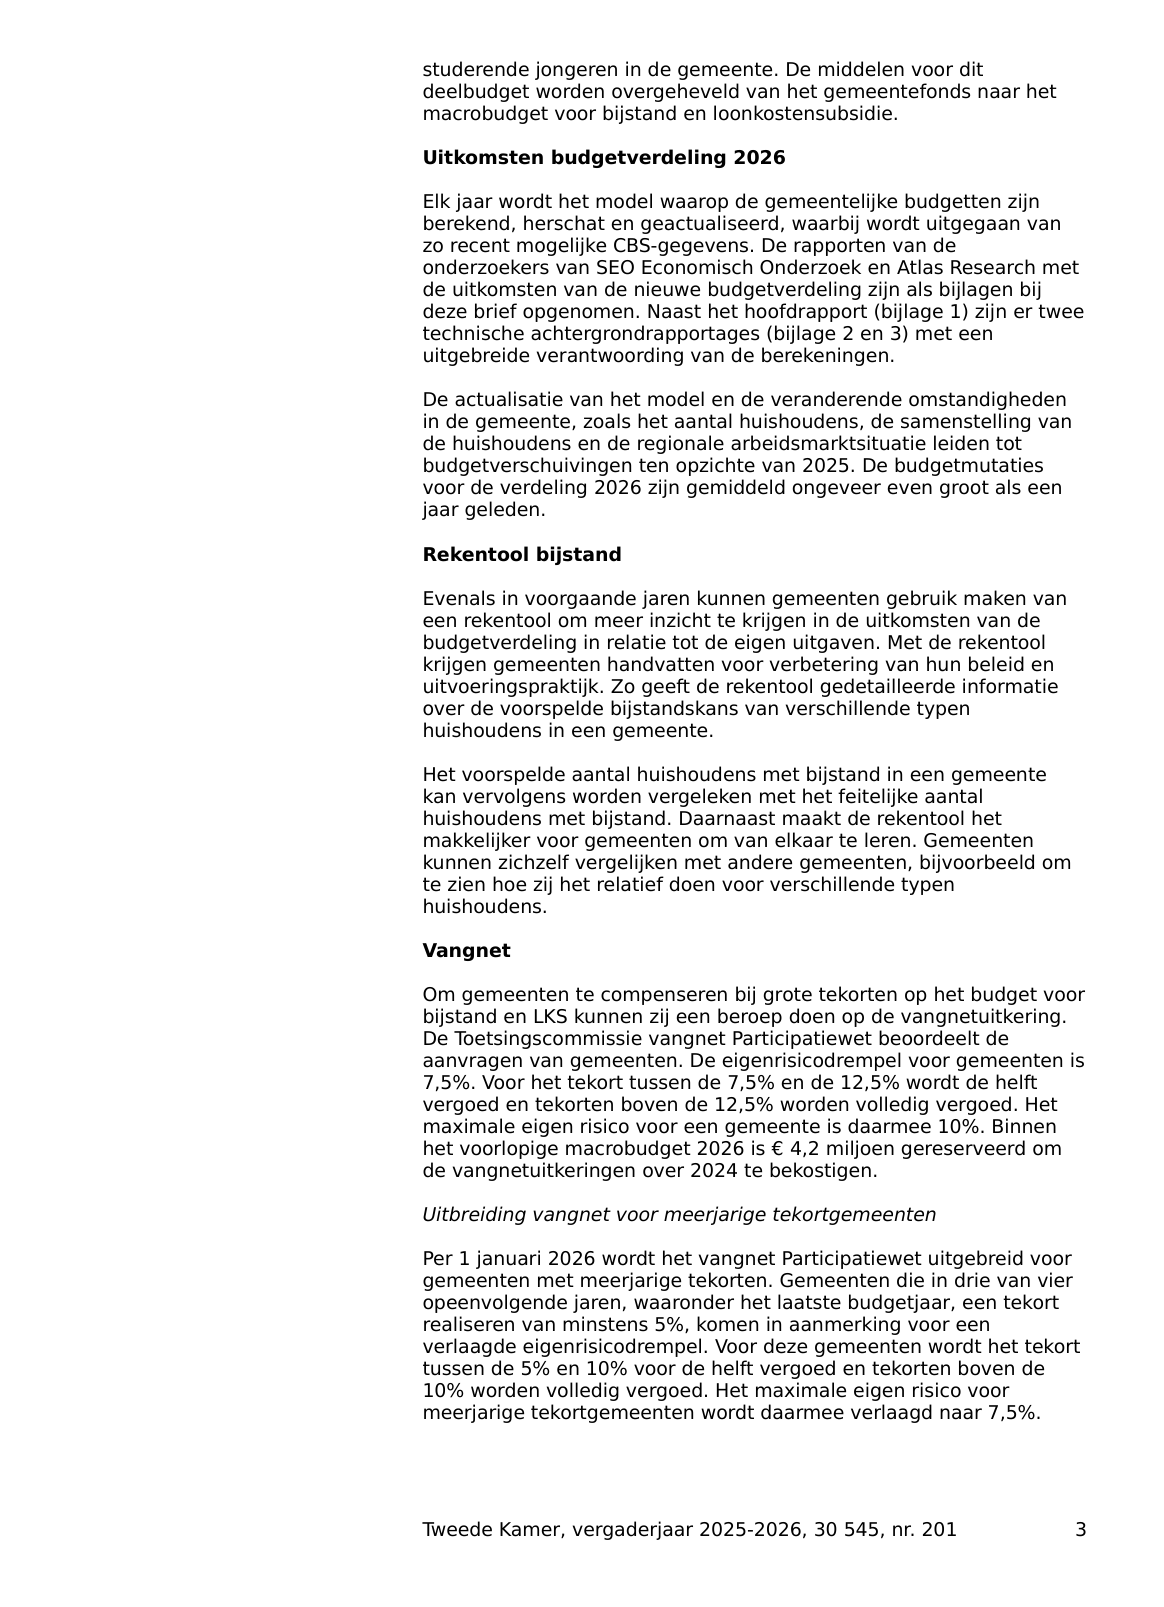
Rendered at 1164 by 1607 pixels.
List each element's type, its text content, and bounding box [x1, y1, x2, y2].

text De actualisatie van het model en de veranderende omstandigheden in de gemeente, zoals het aantal huishoudens, de samenstelling van de huishoudens en de regionale arbeidsmarktsituatie leiden tot budgetverschuivingen ten opzichte van 2025. De budgetmutaties voor de verdeling 2026 zijn gemiddeld ongeveer even groot als een jaar geleden. [422, 389, 1087, 521]
subtitle Uitbreiding vangnet voor meerjarige tekortgemeenten [422, 1204, 1087, 1226]
subtitle Uitkomsten budgetverdeling 2026 [422, 147, 1087, 169]
text Om gemeenten te compenseren bij grote tekorten op het budget voor bijstand en LKS kunnen zij een beroep doen op de vangnetuitkering. De Toetsingscommissie vangnet Participatiewet beoordeelt de aanvragen van gemeenten. De eigenrisicodrempel voor gemeenten is 7,5%. Voor het tekort tussen de 7,5% en de 12,5% wordt de helft vergoed en tekorten boven de 12,5% worden volledig vergoed. Het maximale eigen risico voor een gemeente is daarmee 10%. Binnen het voorlopige macrobudget 2026 is € 4,2 miljoen gereserveerd om de vangnetuitkeringen over 2024 te bekostigen. [422, 984, 1087, 1182]
text Het voorspelde aantal huishoudens met bijstand in een gemeente kan vervolgens worden vergeleken met het feitelijke aantal huishoudens met bijstand. Daarnaast maakt de rekentool het makkelijker voor gemeenten om van elkaar te leren. Gemeenten kunnen zichzelf vergelijken met andere gemeenten, bijvoorbeeld om te zien hoe zij het relatief doen voor verschillende typen huishoudens. [422, 764, 1087, 917]
subtitle Rekentool bijstand [422, 543, 1087, 565]
text Evenals in voorgaande jaren kunnen gemeenten gebruik maken van een rekentool om meer inzicht te krijgen in de uitkomsten van de budgetverdeling in relatie tot de eigen uitgaven. Met de rekentool krijgen gemeenten handvatten voor verbetering van hun beleid en uitvoeringspraktijk. Zo geeft de rekentool gedetailleerde informatie over de voorspelde bijstandskans van verschillende typen huishoudens in een gemeente. [422, 588, 1087, 741]
subtitle Vangnet [422, 940, 1087, 962]
text Per 1 januari 2026 wordt het vangnet Participatiewet uitgebreid voor gemeenten met meerjarige tekorten. Gemeenten die in drie van vier opeenvolgende jaren, waaronder het laatste budgetjaar, een tekort realiseren van minstens 5%, komen in aanmerking voor een verlaagde eigenrisicodrempel. Voor deze gemeenten wordt het tekort tussen de 5% en 10% voor de helft vergoed en tekorten boven de 10% worden volledig vergoed. Het maximale eigen risico voor meerjarige tekortgemeenten wordt daarmee verlaagd naar 7,5%. [422, 1248, 1087, 1424]
text studerende jongeren in de gemeente. De middelen voor dit deelbudget worden overgeheveld van het gemeentefonds naar het macrobudget voor bijstand en loonkostensubsidie. [422, 59, 1087, 125]
text Elk jaar wordt het model waarop de gemeentelijke budgetten zijn berekend, herschat en geactualiseerd, waarbij wordt uitgegaan van zo recent mogelijke CBS-gegevens. De rapporten van de onderzoekers van SEO Economisch Onderzoek en Atlas Research met de uitkomsten van de nieuwe budgetverdeling zijn als bijlagen bij deze brief opgenomen. Naast het hoofdrapport (bijlage 1) zijn er twee technische achtergrondrapportages (bijlage 2 en 3) met een uitgebreide verantwoording van de berekeningen. [422, 191, 1087, 367]
